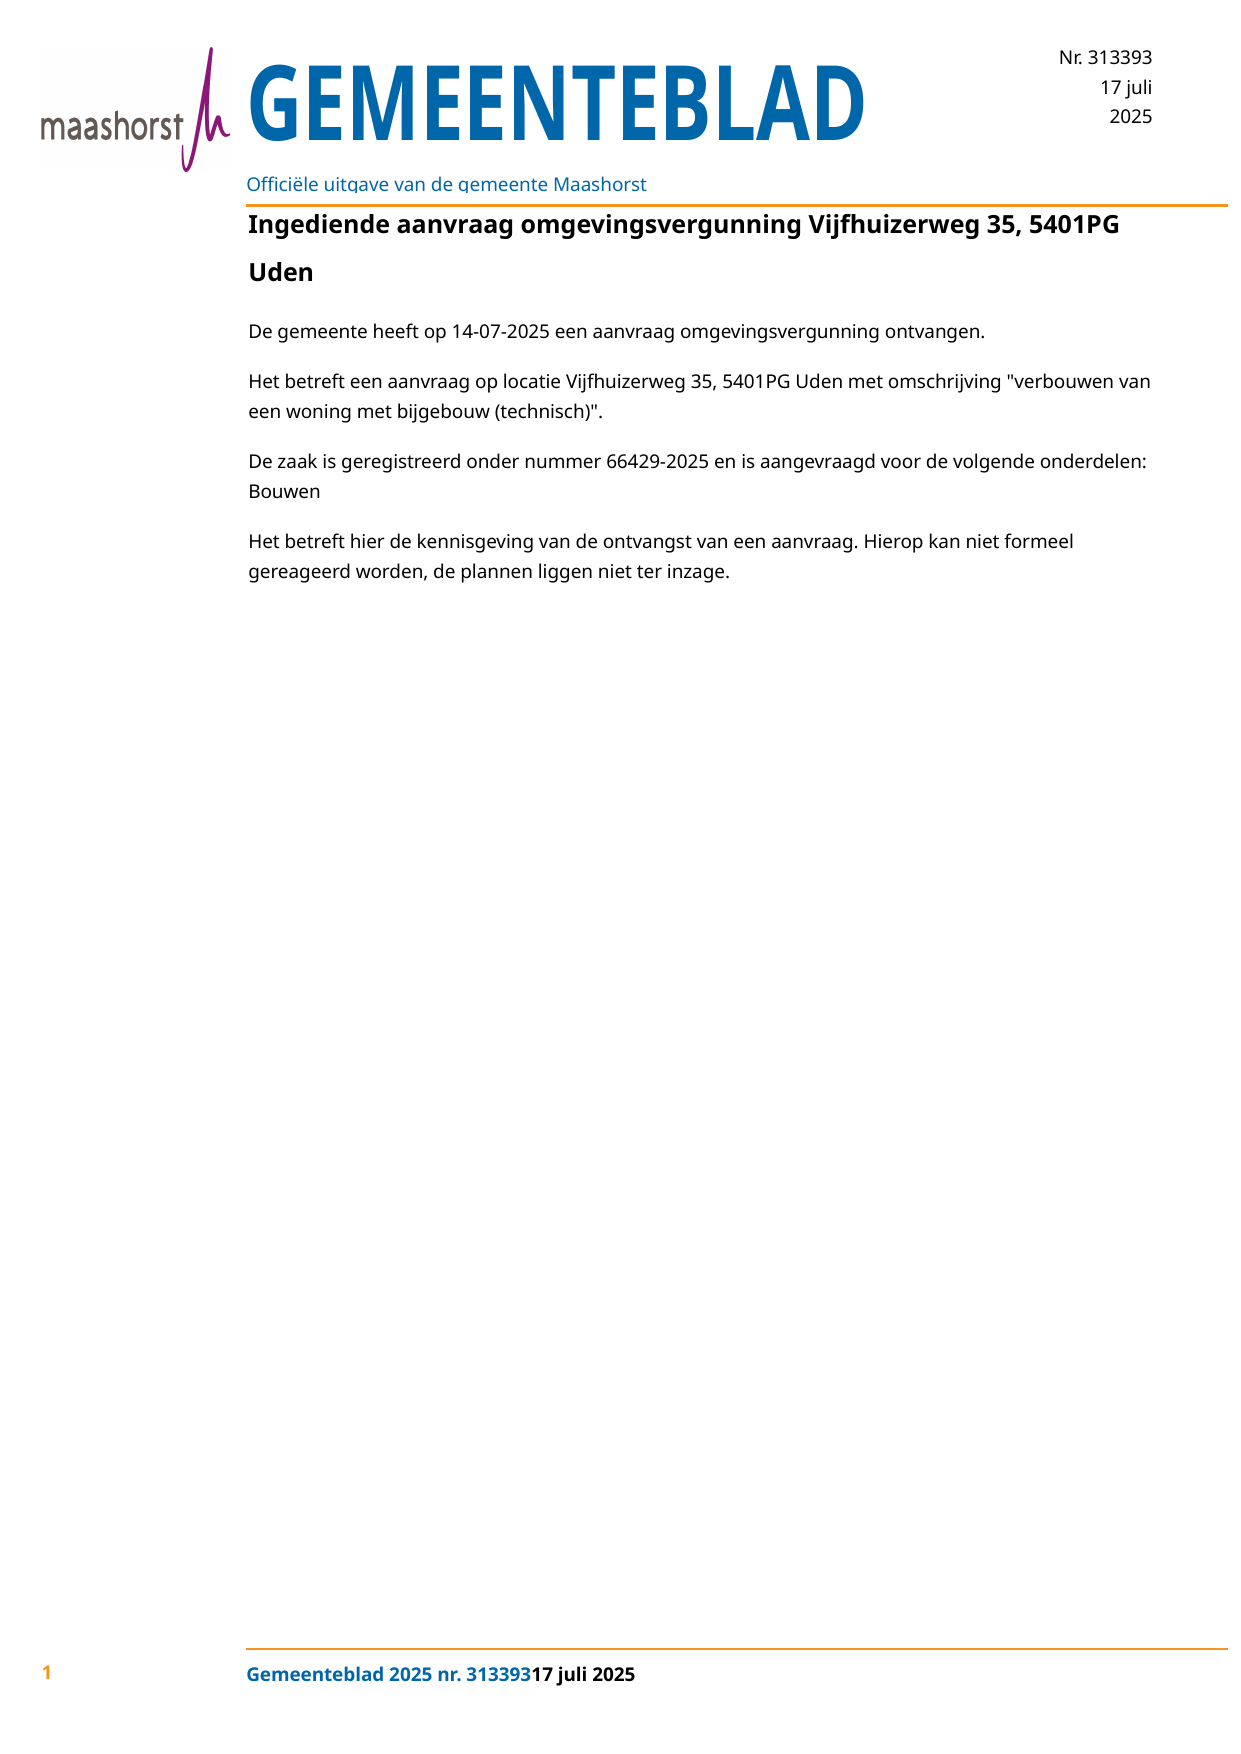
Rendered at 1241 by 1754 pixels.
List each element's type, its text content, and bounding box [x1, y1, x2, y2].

text Het betreft hier de kennisgeving van de ontvangst van een aanvraag. Hierop kan niet formeel gereageerd worden, de plannen liggen niet ter inzage. [248, 528, 1152, 584]
text De zaak is geregistreerd onder nummer 66429-2025 en is aangevraagd voor de volgende onderdelen: Bouwen [248, 448, 1152, 504]
text Ingediende aanvraag omgevingsvergunning Vijfhuizerweg 35, 5401PG Uden [248, 207, 1152, 288]
picture [41, 47, 231, 172]
text Het betreft een aanvraag op locatie Vijfhuizerweg 35, 5401PG Uden met omschrijving "verbouwen van een woning met bijgebouw (technisch)". [248, 368, 1152, 424]
text De gemeente heeft op 14-07-2025 een aanvraag omgevingsvergunning ontvangen. [248, 318, 1152, 344]
